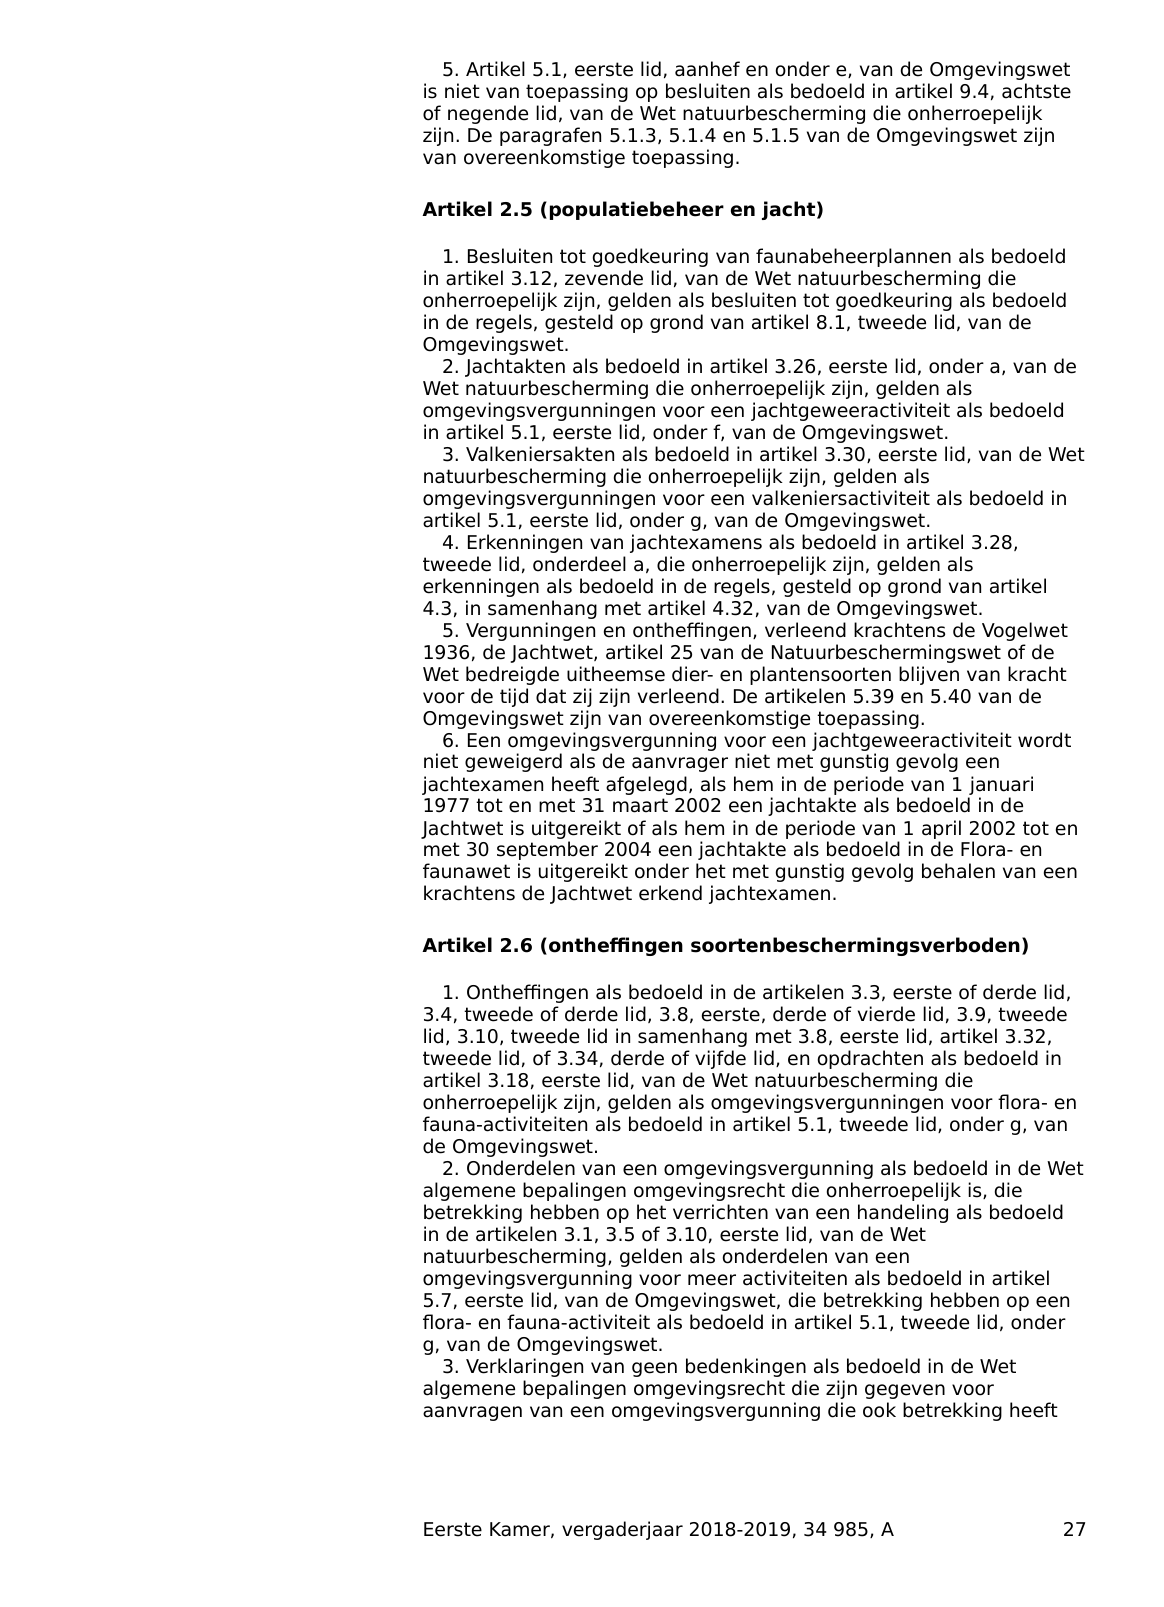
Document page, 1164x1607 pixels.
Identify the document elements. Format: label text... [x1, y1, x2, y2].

text 2. Onderdelen van een omgevingsvergunning als bedoeld in de Wet algemene bepalingen omgevingsrecht die onherroepelijk is, die betrekking hebben op het verrichten van een handeling als bedoeld in de artikelen 3.1, 3.5 of 3.10, eerste lid, van de Wet natuurbescherming, gelden als onderdelen van een omgevingsvergunning voor meer activiteiten als bedoeld in artikel 5.7, eerste lid, van de Omgevingswet, die betrekking hebben op een flora- en fauna-activiteit als bedoeld in artikel 5.1, tweede lid, onder g, van de Omgevingswet. [422, 1158, 1087, 1356]
text 6. Een omgevingsvergunning voor een jachtgeweeractiviteit wordt niet geweigerd als de aanvrager niet met gunstig gevolg een jachtexamen heeft afgelegd, als hem in de periode van 1 januari 1977 tot en met 31 maart 2002 een jachtakte als bedoeld in de Jachtwet is uitgereikt of als hem in de periode van 1 april 2002 tot en met 30 september 2004 een jachtakte als bedoeld in de Flora- en faunawet is uitgereikt onder het met gunstig gevolg behalen van een krachtens de Jachtwet erkend jachtexamen. [422, 729, 1087, 905]
text 3. Verklaringen van geen bedenkingen als bedoeld in de Wet algemene bepalingen omgevingsrecht die zijn gegeven voor aanvragen van een omgevingsvergunning die ook betrekking heeft [422, 1356, 1087, 1422]
text 1. Ontheffingen als bedoeld in de artikelen 3.3, eerste of derde lid, 3.4, tweede of derde lid, 3.8, eerste, derde of vierde lid, 3.9, tweede lid, 3.10, tweede lid in samenhang met 3.8, eerste lid, artikel 3.32, tweede lid, of 3.34, derde of vijfde lid, en opdrachten als bedoeld in artikel 3.18, eerste lid, van de Wet natuurbescherming die onherroepelijk zijn, gelden als omgevingsvergunningen voor flora- en fauna-activiteiten als bedoeld in artikel 5.1, tweede lid, onder g, van de Omgevingswet. [422, 982, 1087, 1158]
text 4. Erkenningen van jachtexamens als bedoeld in artikel 3.28, tweede lid, onderdeel a, die onherroepelijk zijn, gelden als erkenningen als bedoeld in de regels, gesteld op grond van artikel 4.3, in samenhang met artikel 4.32, van de Omgevingswet. [422, 532, 1087, 619]
subtitle Artikel 2.6 (ontheffingen soortenbeschermingsverboden) [422, 935, 1087, 957]
subtitle Artikel 2.5 (populatiebeheer en jacht) [422, 199, 1087, 221]
text 2. Jachtakten als bedoeld in artikel 3.26, eerste lid, onder a, van de Wet natuurbescherming die onherroepelijk zijn, gelden als omgevingsvergunningen voor een jachtgeweeractiviteit als bedoeld in artikel 5.1, eerste lid, onder f, van de Omgevingswet. [422, 356, 1087, 444]
text 1. Besluiten tot goedkeuring van faunabeheerplannen als bedoeld in artikel 3.12, zevende lid, van de Wet natuurbescherming die onherroepelijk zijn, gelden als besluiten tot goedkeuring als bedoeld in de regels, gesteld op grond van artikel 8.1, tweede lid, van de Omgevingswet. [422, 246, 1087, 356]
text 5. Artikel 5.1, eerste lid, aanhef en onder e, van de Omgevingswet is niet van toepassing op besluiten als bedoeld in artikel 9.4, achtste of negende lid, van de Wet natuurbescherming die onherroepelijk zijn. De paragrafen 5.1.3, 5.1.4 en 5.1.5 van de Omgevingswet zijn van overeenkomstige toepassing. [422, 59, 1087, 169]
text 3. Valkeniersakten als bedoeld in artikel 3.30, eerste lid, van de Wet natuurbescherming die onherroepelijk zijn, gelden als omgevingsvergunningen voor een valkeniersactiviteit als bedoeld in artikel 5.1, eerste lid, onder g, van de Omgevingswet. [422, 444, 1087, 532]
text 5. Vergunningen en ontheffingen, verleend krachtens de Vogelwet 1936, de Jachtwet, artikel 25 van de Natuurbeschermingswet of de Wet bedreigde uitheemse dier- en plantensoorten blijven van kracht voor de tijd dat zij zijn verleend. De artikelen 5.39 en 5.40 van de Omgevingswet zijn van overeenkomstige toepassing. [422, 619, 1087, 729]
